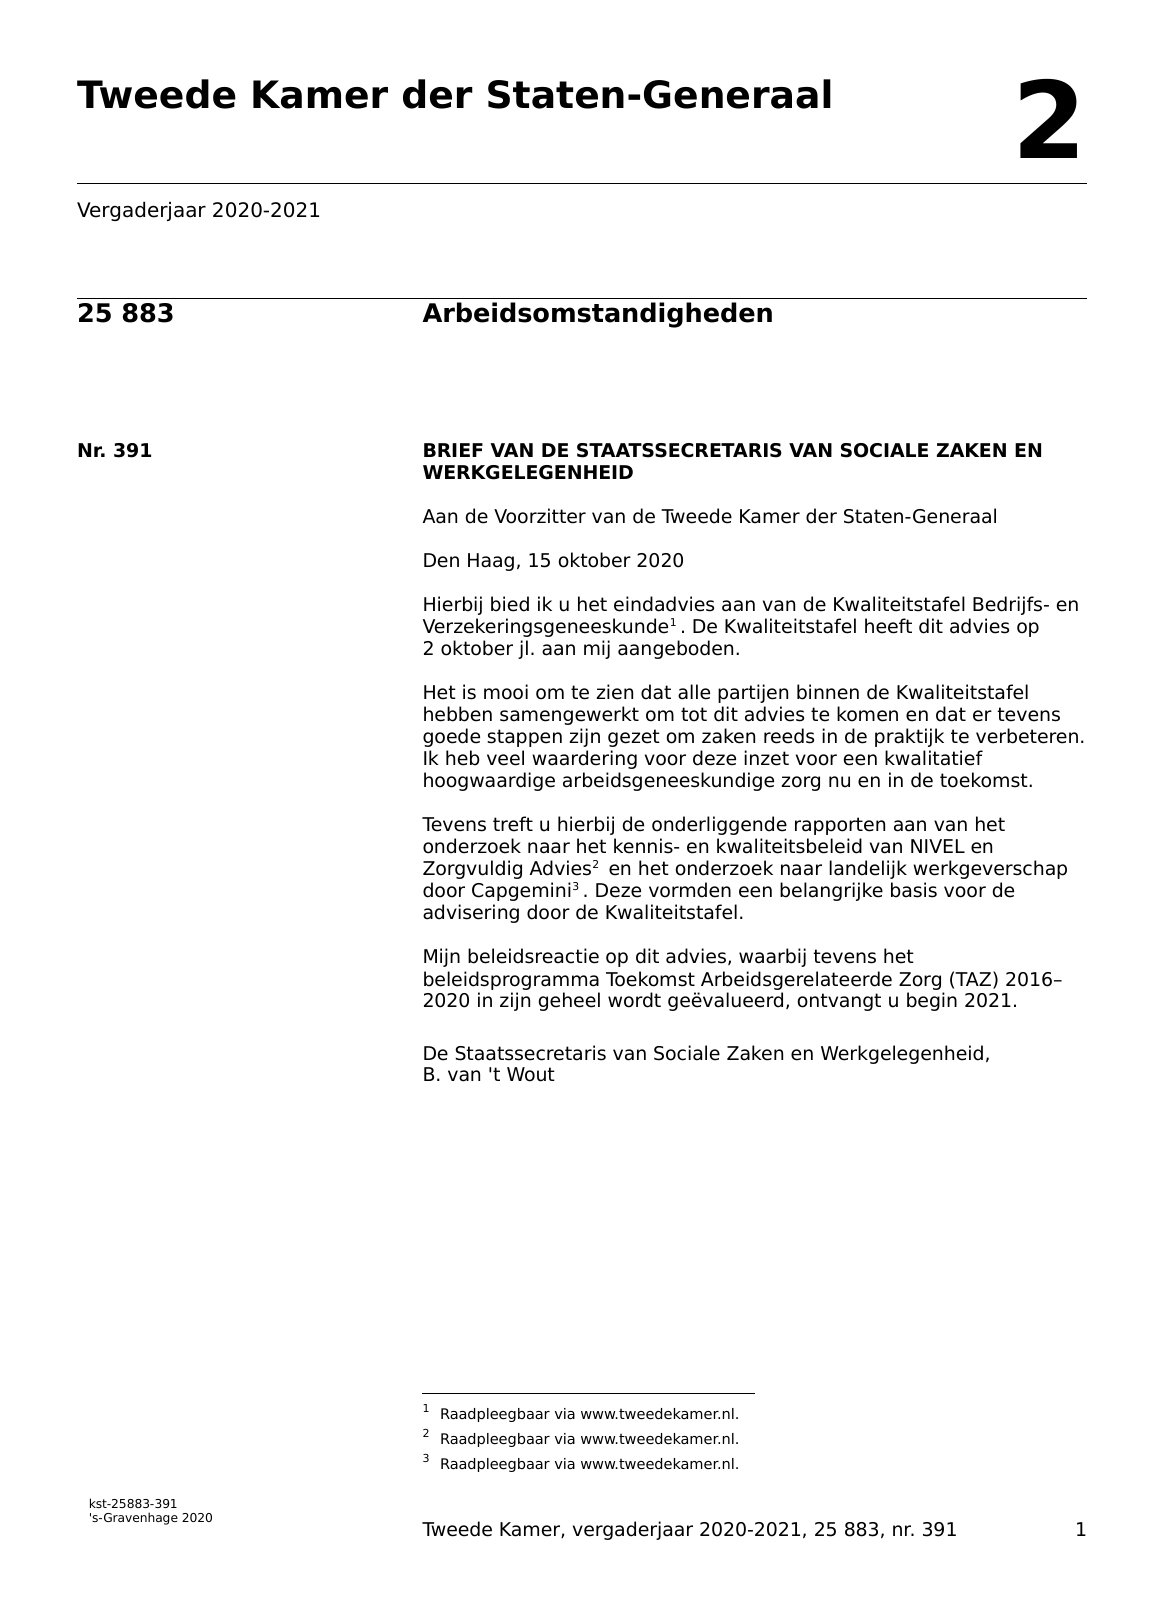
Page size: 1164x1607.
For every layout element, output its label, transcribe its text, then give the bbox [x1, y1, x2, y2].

text kst-25883-391 [88, 1497, 323, 1511]
subtitle 25 883 Arbeidsomstandigheden [77, 299, 1087, 329]
text Raadpleegbaar via www.tweedekamer.nl. [422, 1402, 1087, 1424]
text Hierbij bied ik u het eindadvies aan van de Kwaliteitstafel Bedrijfs- en Verzekeringsgeneeskunde. De Kwaliteitstafel heeft dit advies op 2 oktober jl. aan mij aangeboden. [422, 594, 1087, 660]
table_cell Vergaderjaar 2020-2021 [77, 184, 1087, 298]
table_header 2 [886, 59, 1087, 183]
text Tevens treft u hierbij de onderliggende rapporten aan van het onderzoek naar het kennis- en kwaliteitsbeleid van NIVEL en Zorgvuldig Advies en het onderzoek naar landelijk werkgeverschap door Capgemini. Deze vormden een belangrijke basis voor de advisering door de Kwaliteitstafel. [422, 814, 1087, 924]
text De Staatssecretaris van Sociale Zaken en Werkgelegenheid, B. van 't Wout [422, 1042, 1087, 1086]
subtitle Nr. 391 BRIEF VAN DE STAATSSECRETARIS VAN SOCIALE ZAKEN EN WERKGELEGENHEID [77, 440, 1087, 484]
text Aan de Voorzitter van de Tweede Kamer der Staten-Generaal [422, 506, 1087, 528]
text Raadpleegbaar via www.tweedekamer.nl. [422, 1427, 1087, 1449]
text Raadpleegbaar via www.tweedekamer.nl. [422, 1452, 1087, 1474]
text Den Haag, 15 oktober 2020 [422, 550, 1087, 572]
table_header Tweede Kamer der Staten-Generaal [77, 59, 886, 183]
text Het is mooi om te zien dat alle partijen binnen de Kwaliteitstafel hebben samengewerkt om tot dit advies te komen en dat er tevens goede stappen zijn gezet om zaken reeds in de praktijk te verbeteren. Ik heb veel waardering voor deze inzet voor een kwalitatief hoogwaardige arbeidsgeneeskundige zorg nu en in de toekomst. [422, 682, 1087, 792]
text 's-Gravenhage 2020 [88, 1511, 323, 1525]
text Mijn beleidsreactie op dit advies, waarbij tevens het beleidsprogramma Toekomst Arbeidsgerelateerde Zorg (TAZ) 2016–2020 in zijn geheel wordt geëvalueerd, ontvangt u begin 2021. [422, 946, 1087, 1012]
